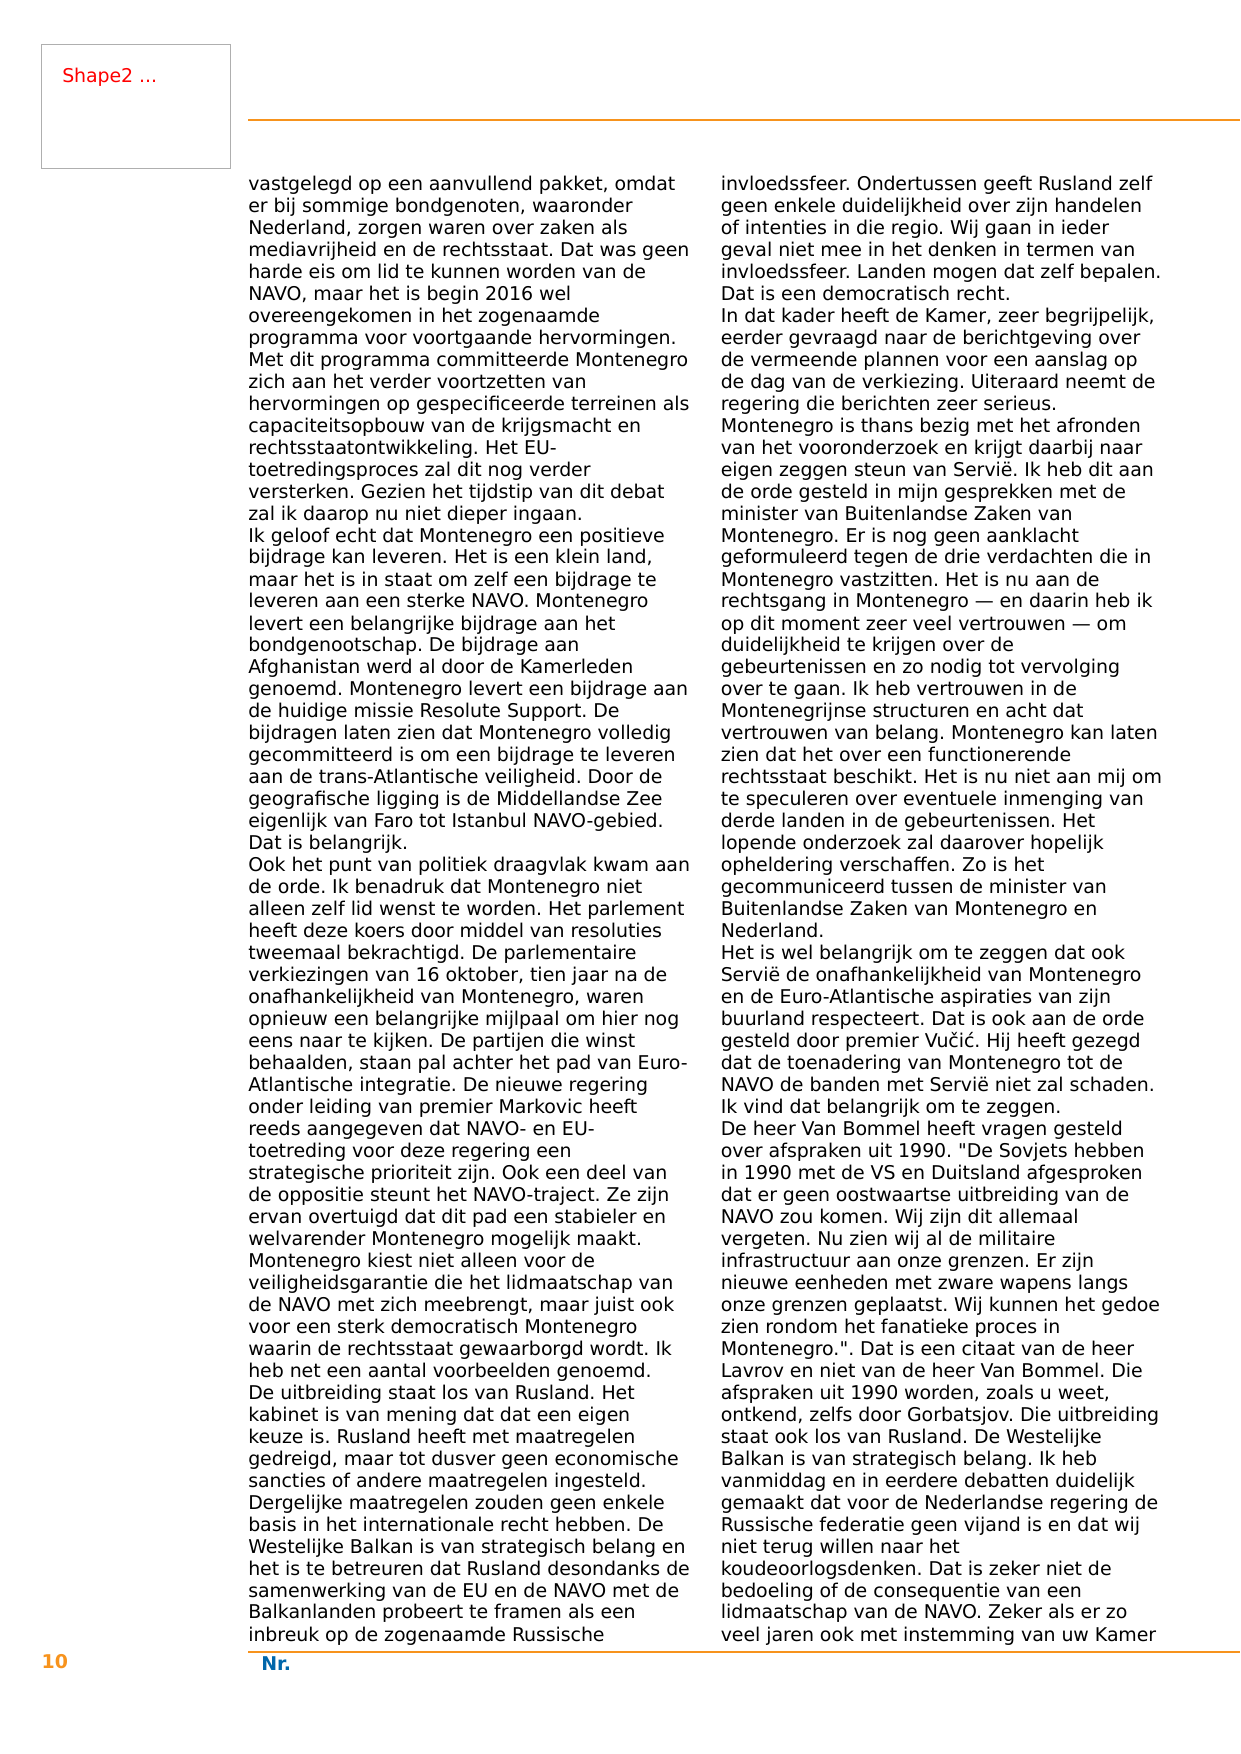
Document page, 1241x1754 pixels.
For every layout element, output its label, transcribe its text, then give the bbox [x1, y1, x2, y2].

text invloedssfeer. Ondertussen geeft Rusland zelf geen enkele duidelijkheid over zijn handelen of intenties in die regio. Wij gaan in ieder geval niet mee in het denken in termen van invloedssfeer. Landen mogen dat zelf bepalen. Dat is een democratisch recht. [721, 173, 1163, 305]
text Ook het punt van politiek draagvlak kwam aan de orde. Ik benadruk dat Montenegro niet alleen zelf lid wenst te worden. Het parlement heeft deze koers door middel van resoluties tweemaal bekrachtigd. De parlementaire verkiezingen van 16 oktober, tien jaar na de onafhankelijkheid van Montenegro, waren opnieuw een belangrijke mijlpaal om hier nog eens naar te kijken. De partijen die winst behaalden, staan pal achter het pad van Euro-Atlantische integratie. De nieuwe regering onder leiding van premier Markovic heeft reeds aangegeven dat NAVO- en EU-toetreding voor deze regering een strategische prioriteit zijn. Ook een deel van de oppositie steunt het NAVO-traject. Ze zijn ervan overtuigd dat dit pad een stabieler en welvarender Montenegro mogelijk maakt. Montenegro kiest niet alleen voor de veiligheidsgarantie die het lidmaatschap van de NAVO met zich meebrengt, maar juist ook voor een sterk democratisch Montenegro waarin de rechtsstaat gewaarborgd wordt. Ik heb net een aantal voorbeelden genoemd. [248, 854, 691, 1382]
text Ik geloof echt dat Montenegro een positieve bijdrage kan leveren. Het is een klein land, maar het is in staat om zelf een bijdrage te leveren aan een sterke NAVO. Montenegro levert een belangrijke bijdrage aan het bondgenootschap. De bijdrage aan Afghanistan werd al door de Kamerleden genoemd. Montenegro levert een bijdrage aan de huidige missie Resolute Support. De bijdragen laten zien dat Montenegro volledig gecommitteerd is om een bijdrage te leveren aan de trans-Atlantische veiligheid. Door de geografische ligging is de Middellandse Zee eigenlijk van Faro tot Istanbul NAVO-gebied. Dat is belangrijk. [248, 524, 691, 854]
text In dat kader heeft de Kamer, zeer begrijpelijk, eerder gevraagd naar de berichtgeving over de vermeende plannen voor een aanslag op de dag van de verkiezing. Uiteraard neemt de regering die berichten zeer serieus. Montenegro is thans bezig met het afronden van het vooronderzoek en krijgt daarbij naar eigen zeggen steun van Servië. Ik heb dit aan de orde gesteld in mijn gesprekken met de minister van Buitenlandse Zaken van Montenegro. Er is nog geen aanklacht geformuleerd tegen de drie verdachten die in Montenegro vastzitten. Het is nu aan de rechtsgang in Montenegro — en daarin heb ik op dit moment zeer veel vertrouwen — om duidelijkheid te krijgen over de gebeurtenissen en zo nodig tot vervolging over te gaan. Ik heb vertrouwen in de Montenegrijnse structuren en acht dat vertrouwen van belang. Montenegro kan laten zien dat het over een functionerende rechtsstaat beschikt. Het is nu niet aan mij om te speculeren over eventuele inmenging van derde landen in de gebeurtenissen. Het lopende onderzoek zal daarover hopelijk opheldering verschaffen. Zo is het gecommuniceerd tussen de minister van Buitenlandse Zaken van Montenegro en Nederland. [721, 305, 1163, 942]
text De heer Van Bommel heeft vragen gesteld over afspraken uit 1990. "De Sovjets hebben in 1990 met de VS en Duitsland afgesproken dat er geen oostwaartse uitbreiding van de NAVO zou komen. Wij zijn dit allemaal vergeten. Nu zien wij al de militaire infrastructuur aan onze grenzen. Er zijn nieuwe eenheden met zware wapens langs onze grenzen geplaatst. Wij kunnen het gedoe zien rondom het fanatieke proces in Montenegro.". Dat is een citaat van de heer Lavrov en niet van de heer Van Bommel. Die afspraken uit 1990 worden, zoals u weet, ontkend, zelfs door Gorbatsjov. Die uitbreiding staat ook los van Rusland. De Westelijke Balkan is van strategisch belang. Ik heb vanmiddag en in eerdere debatten duidelijk gemaakt dat voor de Nederlandse regering de Russische federatie geen vijand is en dat wij niet terug willen naar het koudeoorlogsdenken. Dat is zeker niet de bedoeling of de consequentie van een lidmaatschap van de NAVO. Zeker als er zo veel jaren ook met instemming van uw Kamer [721, 1118, 1163, 1645]
text vastgelegd op een aanvullend pakket, omdat er bij sommige bondgenoten, waaronder Nederland, zorgen waren over zaken als mediavrijheid en de rechtsstaat. Dat was geen harde eis om lid te kunnen worden van de NAVO, maar het is begin 2016 wel overeengekomen in het zogenaamde programma voor voortgaande hervormingen. Met dit programma committeerde Montenegro zich aan het verder voortzetten van hervormingen op gespecificeerde terreinen als capaciteitsopbouw van de krijgsmacht en rechtsstaatontwikkeling. Het EU-toetredingsproces zal dit nog verder versterken. Gezien het tijdstip van dit debat zal ik daarop nu niet dieper ingaan. [248, 173, 691, 524]
text Het is wel belangrijk om te zeggen dat ook Servië de onafhankelijkheid van Montenegro en de Euro-Atlantische aspiraties van zijn buurland respecteert. Dat is ook aan de orde gesteld door premier Vučić. Hij heeft gezegd dat de toenadering van Montenegro tot de NAVO de banden met Servië niet zal schaden. Ik vind dat belangrijk om te zeggen. [721, 942, 1163, 1118]
text De uitbreiding staat los van Rusland. Het kabinet is van mening dat dat een eigen keuze is. Rusland heeft met maatregelen gedreigd, maar tot dusver geen economische sancties of andere maatregelen ingesteld. Dergelijke maatregelen zouden geen enkele basis in het internationale recht hebben. De Westelijke Balkan is van strategisch belang en het is te betreuren dat Rusland desondanks de samenwerking van de EU en de NAVO met de Balkanlanden probeert te framen als een inbreuk op de zogenaamde Russische [248, 1382, 691, 1645]
